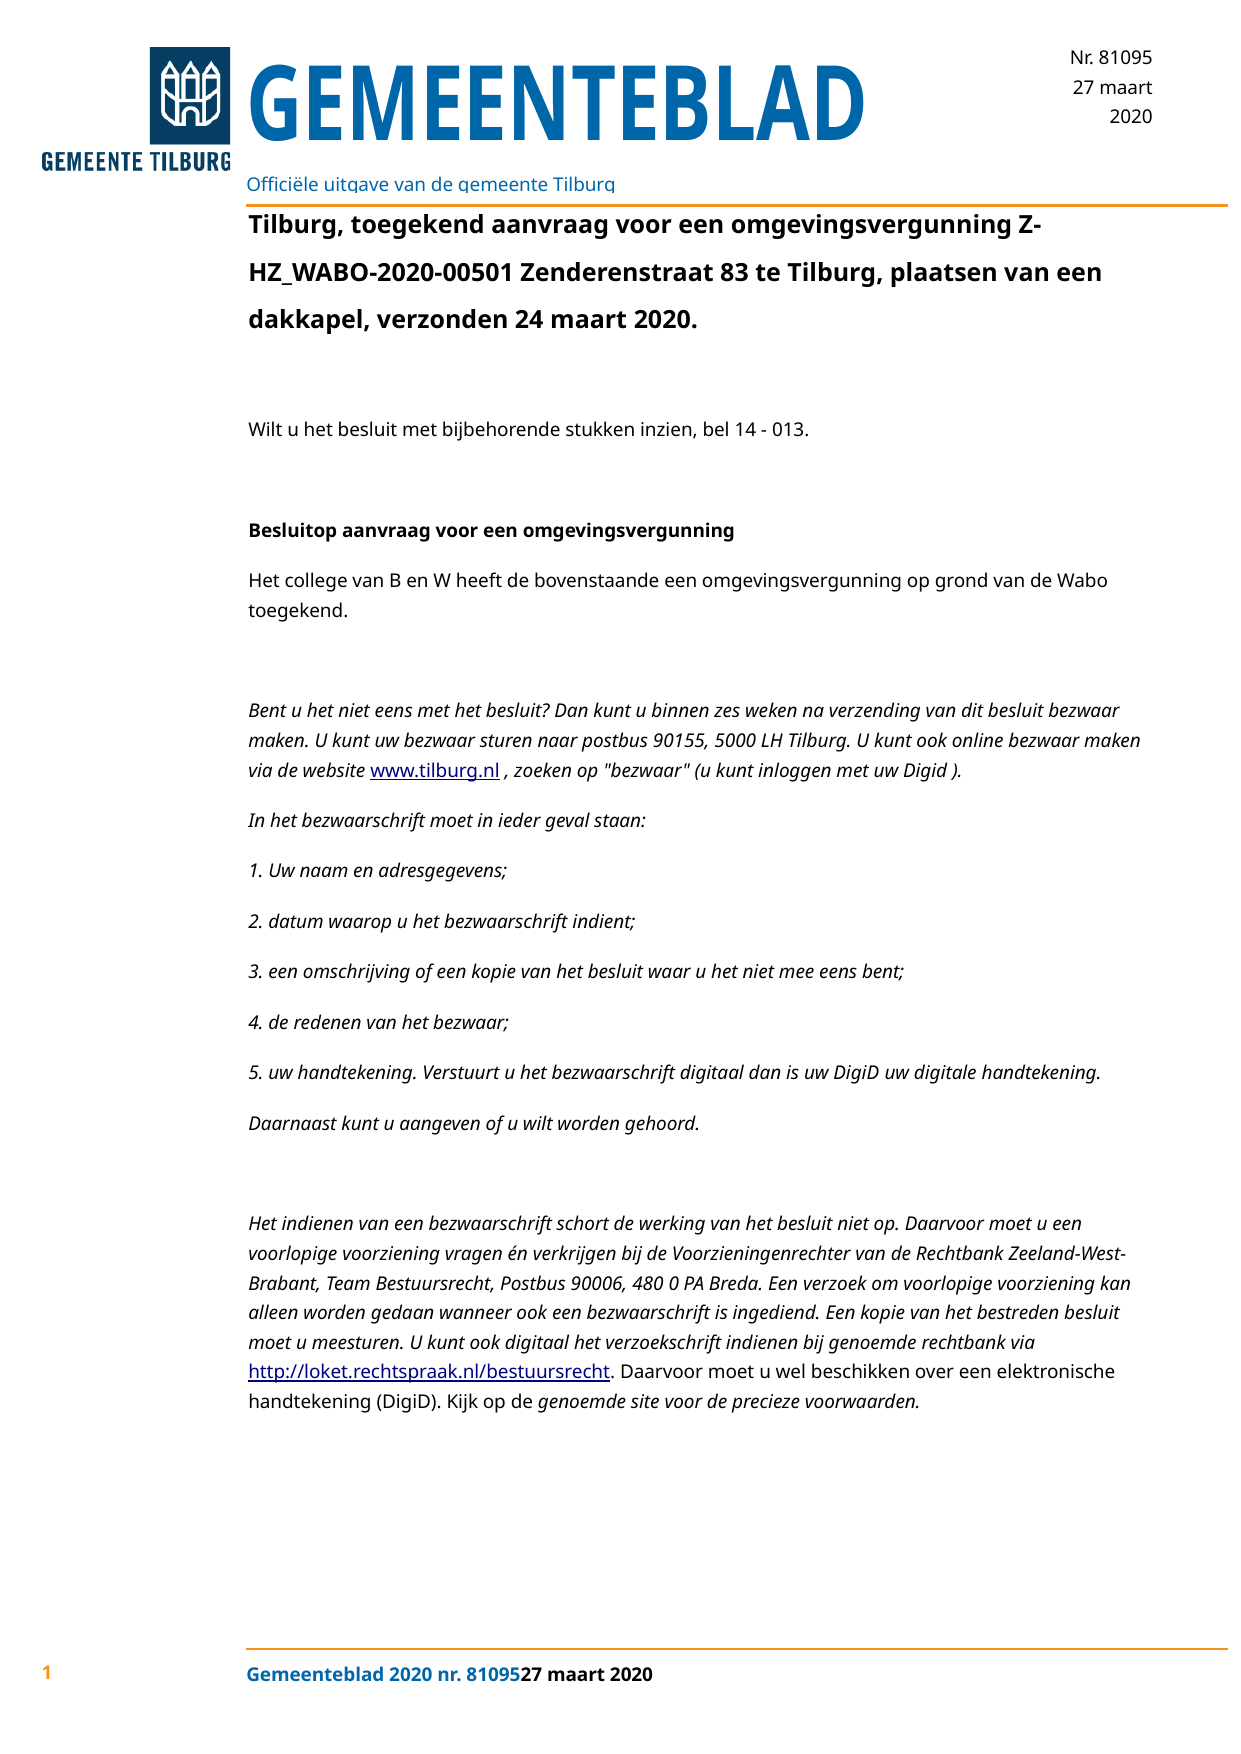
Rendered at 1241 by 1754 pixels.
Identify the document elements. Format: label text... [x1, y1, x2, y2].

text 2. datum waarop u het bezwaarschrift indient; [248, 908, 1152, 934]
text Bent u het niet eens met het besluit? Dan kunt u binnen zes weken na verzending van dit besluit bezwaar maken. U kunt uw bezwaar sturen naar postbus 90155, 5000 LH Tilburg. U kunt ook online bezwaar maken via de website www.tilburg.nl , zoeken op "bezwaar" (u kunt inloggen met uw Digid ). [248, 698, 1152, 782]
picture [41, 47, 231, 172]
text Daarnaast kunt u aangeven of u wilt worden gehoord. [248, 1110, 1152, 1135]
text Het indienen van een bezwaarschrift schort de werking van het besluit niet op. Daarvoor moet u een voorlopige voorziening vragen én verkrijgen bij de Voorzieningenrechter van de Rechtbank Zeeland-West-Brabant, Team Bestuursrecht, Postbus 90006, 480 0 PA Breda. Een verzoek om voorlopige voorziening kan alleen worden gedaan wanneer ook een bezwaarschrift is ingediend. Een kopie van het bestreden besluit moet u meesturen. U kunt ook digitaal het verzoekschrift indienen bij genoemde rechtbank via http://loket.rechtspraak.nl/bestuursrecht. Daarvoor moet u wel beschikken over een elektronische handtekening (DigiD). Kijk op de genoemde site voor de precieze voorwaarden. [248, 1211, 1152, 1414]
text 5. uw handtekening. Verstuurt u het bezwaarschrift digitaal dan is uw DigiD uw digitale handtekening. [248, 1059, 1152, 1085]
text Tilburg, toegekend aanvraag voor een omgevingsvergunning Z-HZ_WABO-2020-00501 Zenderenstraat 83 te Tilburg, plaatsen van een dakkapel, verzonden 24 maart 2020. [248, 207, 1152, 336]
text Besluitop aanvraag voor een omgevingsvergunning [248, 517, 1152, 542]
text Wilt u het besluit met bijbehorende stukken inzien, bel 14 - 013. [248, 416, 1152, 442]
text 4. de redenen van het bezwaar; [248, 1009, 1152, 1034]
text 3. een omschrijving of een kopie van het besluit waar u het niet mee eens bent; [248, 958, 1152, 984]
text In het bezwaarschrift moet in ieder geval staan: [248, 807, 1152, 833]
text 1. Uw naam en adresgegevens; [248, 858, 1152, 883]
text Het college van B en W heeft de bovenstaande een omgevingsvergunning op grond van de Wabo toegekend. [248, 567, 1152, 622]
